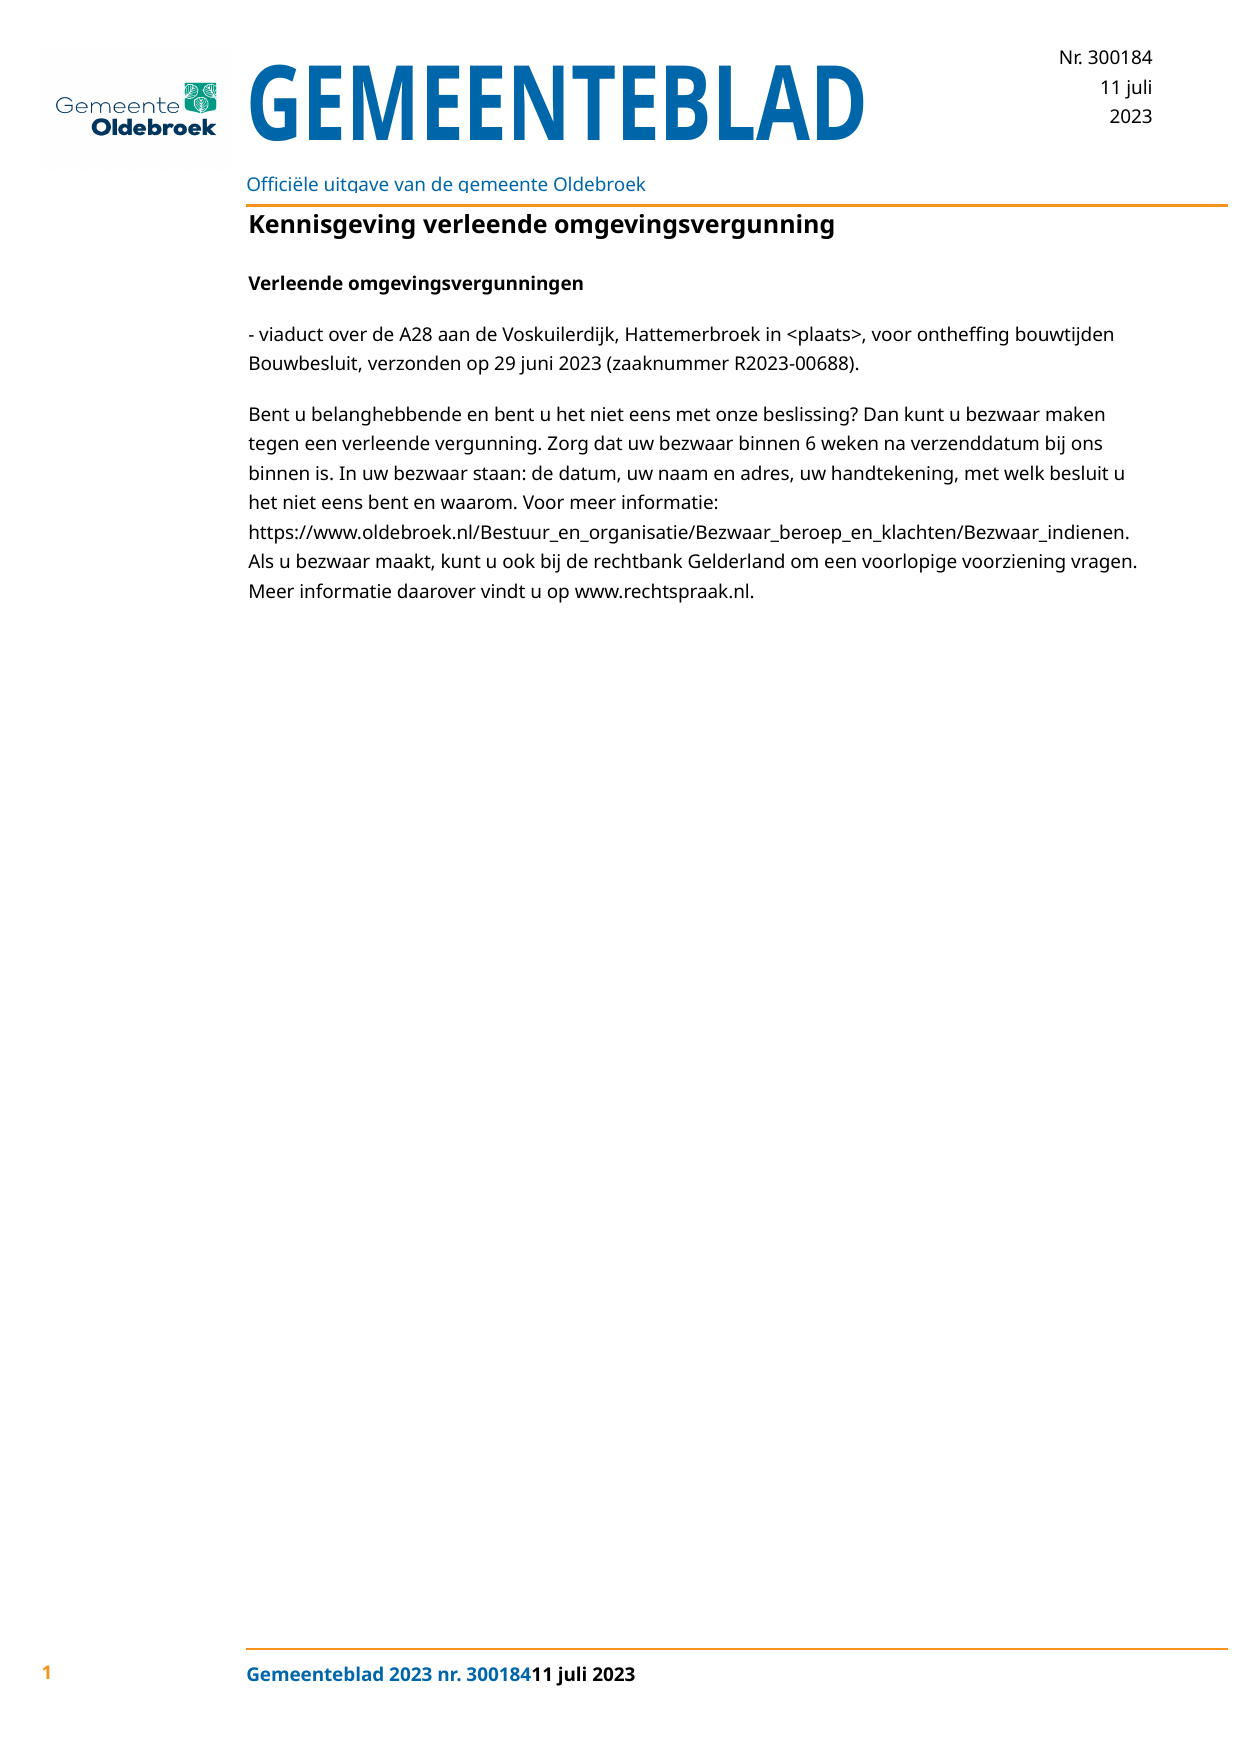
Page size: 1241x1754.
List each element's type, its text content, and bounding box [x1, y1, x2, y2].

text Verleende omgevingsvergunningen [248, 270, 1152, 296]
text Bent u belanghebbende en bent u het niet eens met onze beslissing? Dan kunt u bezwaar maken tegen een verleende vergunning. Zorg dat uw bezwaar binnen 6 weken na verzenddatum bij ons binnen is. In uw bezwaar staan: de datum, uw naam en adres, uw handtekening, met welk besluit u het niet eens bent en waarom. Voor meer informatie: https://www.oldebroek.nl/Bestuur_en_organisatie/Bezwaar_beroep_en_klachten/Bezwaar_indienen. Als u bezwaar maakt, kunt u ook bij de rechtbank Gelderland om een voorlopige voorziening vragen. Meer informatie daarover vindt u op www.rechtspraak.nl. [248, 401, 1152, 604]
picture [41, 47, 231, 172]
text Kennisgeving verleende omgevingsvergunning [248, 207, 1152, 241]
text - viaduct over de A28 aan de Voskuilerdijk, Hattemerbroek in <plaats>, voor ontheffing bouwtijden Bouwbesluit, verzonden op 29 juni 2023 (zaaknummer R2023-00688). [248, 321, 1152, 376]
